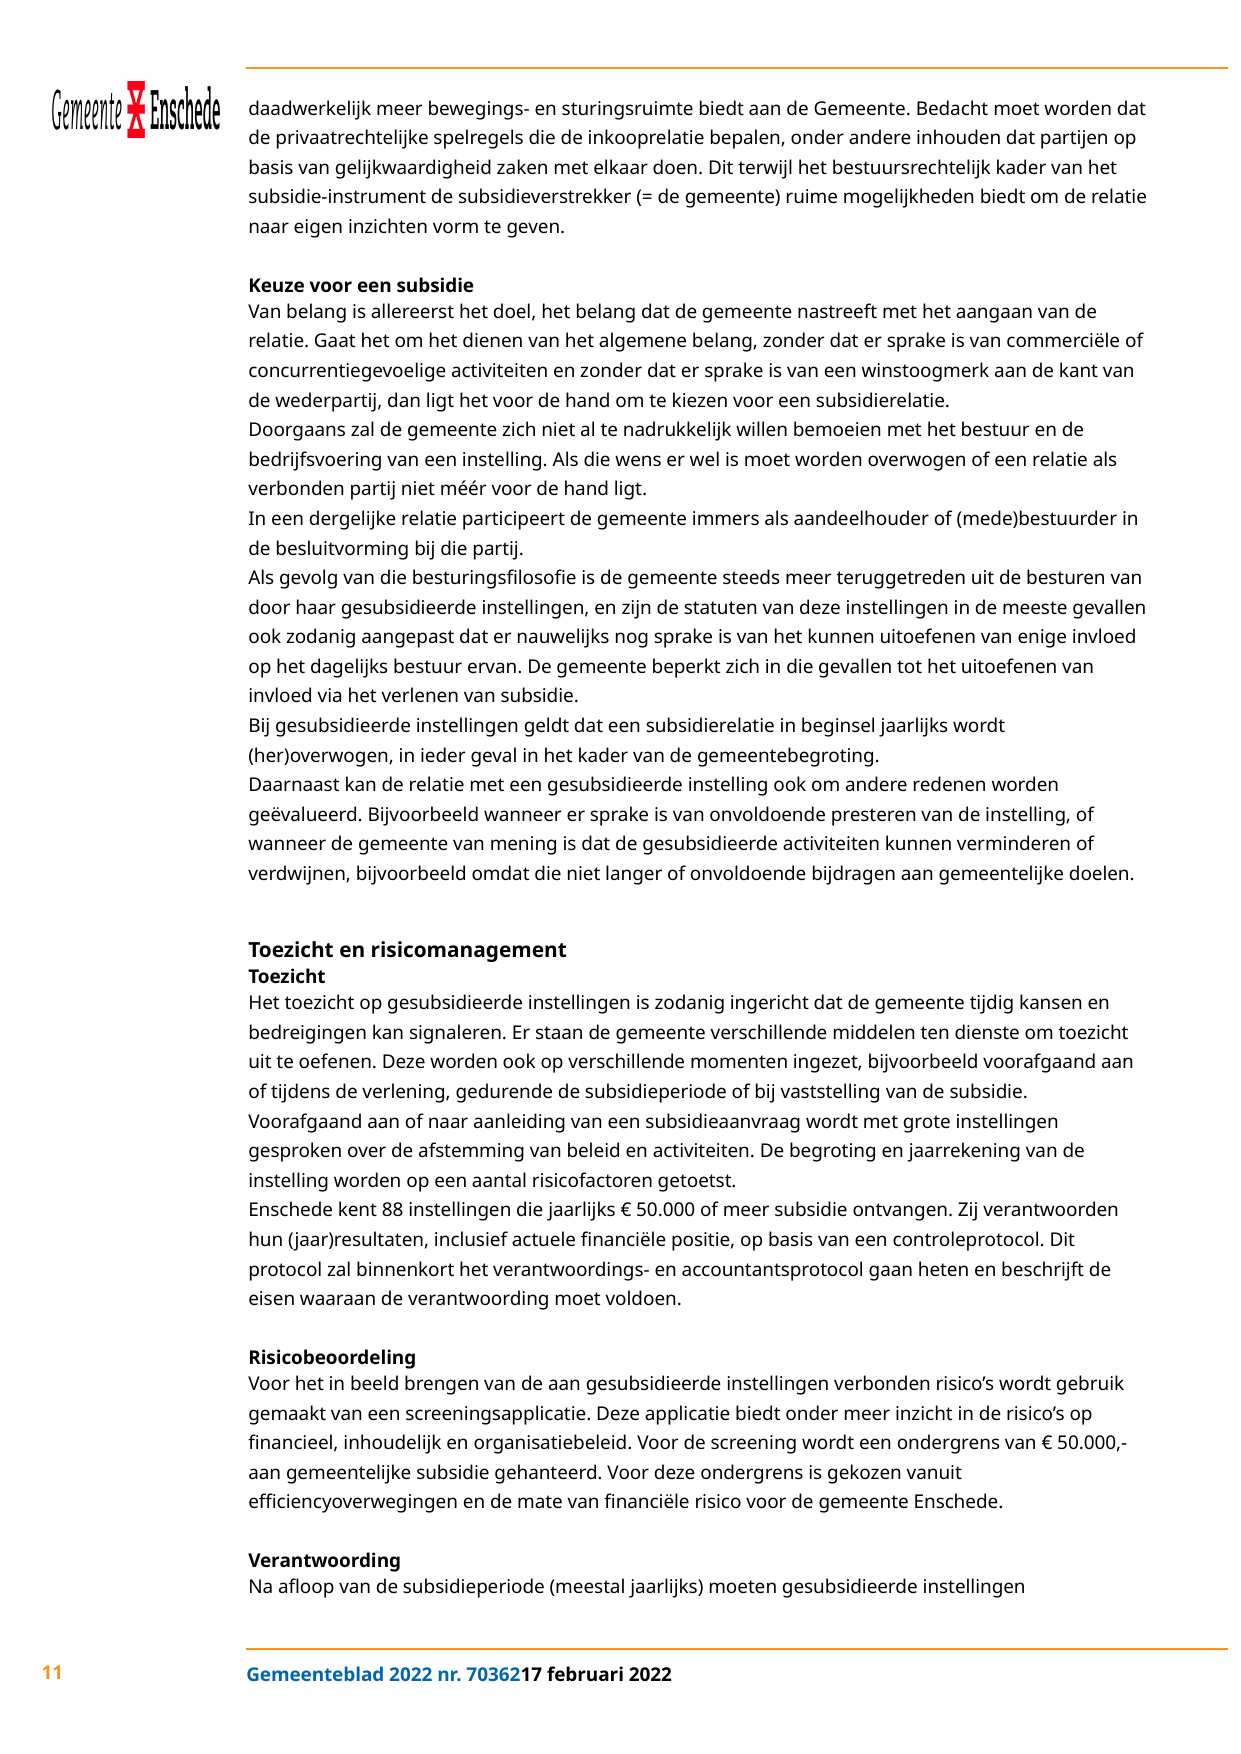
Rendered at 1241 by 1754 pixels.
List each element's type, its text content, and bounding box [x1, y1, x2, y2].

text Doorgaans zal de gemeente zich niet al te nadrukkelijk willen bemoeien met het bestuur en de bedrijfsvoering van een instelling. Als die wens er wel is moet worden overwogen of een relatie als verbonden partij niet méér voor de hand ligt. [248, 416, 1152, 501]
text Het toezicht op gesubsidieerde instellingen is zodanig ingericht dat de gemeente tijdig kansen en bedreigingen kan signaleren. Er staan de gemeente verschillende middelen ten dienste om toezicht uit te oefenen. Deze worden ook op verschillende momenten ingezet, bijvoorbeeld voorafgaand aan of tijdens de verlening, gedurende de subsidieperiode of bij vaststelling van de subsidie. [248, 989, 1152, 1104]
text Risicobeoordeling [248, 1344, 1152, 1370]
text Van belang is allereerst het doel, het belang dat de gemeente nastreeft met het aangaan van de relatie. Gaat het om het dienen van het algemene belang, zonder dat er sprake is van commerciële of concurrentiegevoelige activiteiten en zonder dat er sprake is van een winstoogmerk aan de kant van de wederpartij, dan ligt het voor de hand om te kiezen voor een subsidierelatie. [248, 298, 1152, 412]
text Toezicht [248, 964, 1152, 989]
text Enschede kent 88 instellingen die jaarlijks € 50.000 of meer subsidie ontvangen. Zij verantwoorden hun (jaar)resultaten, inclusief actuele financiële positie, op basis van een controleprotocol. Dit protocol zal binnenkort het verantwoordings- en accountantsprotocol gaan heten en beschrijft de eisen waaraan de verantwoording moet voldoen. [248, 1197, 1152, 1311]
text In een dergelijke relatie participeert de gemeente immers als aandeelhouder of (mede)bestuurder in de besluitvorming bij die partij. [248, 505, 1152, 560]
text Daarnaast kan de relatie met een gesubsidieerde instelling ook om andere redenen worden geëvalueerd. Bijvoorbeeld wanneer er sprake is van onvoldoende presteren van de instelling, of wanneer de gemeente van mening is dat de gesubsidieerde activiteiten kunnen verminderen of verdwijnen, bijvoorbeeld omdat die niet langer of onvoldoende bijdragen aan gemeentelijke doelen. [248, 771, 1152, 886]
text Toezicht en risicomanagement [248, 935, 1152, 964]
text Voorafgaand aan of naar aanleiding van een subsidieaanvraag wordt met grote instellingen gesproken over de afstemming van beleid en activiteiten. De begroting en jaarrekening van de instelling worden op een aantal risicofactoren getoetst. [248, 1108, 1152, 1193]
text Keuze voor een subsidie [248, 272, 1152, 298]
picture [41, 47, 231, 172]
text Na afloop van de subsidieperiode (meestal jaarlijks) moeten gesubsidieerde instellingen [248, 1573, 1152, 1599]
text Bij gesubsidieerde instellingen geldt dat een subsidierelatie in beginsel jaarlijks wordt (her)overwogen, in ieder geval in het kader van de gemeentebegroting. [248, 712, 1152, 767]
text Verantwoording [248, 1548, 1152, 1573]
text Voor het in beeld brengen van de aan gesubsidieerde instellingen verbonden risico’s wordt gebruik gemaakt van een screeningsapplicatie. Deze applicatie biedt onder meer inzicht in de risico’s op financieel, inhoudelijk en organisatiebeleid. Voor de screening wordt een ondergrens van € 50.000,- aan gemeentelijke subsidie gehanteerd. Voor deze ondergrens is gekozen vanuit efficiencyoverwegingen en de mate van financiële risico voor de gemeente Enschede. [248, 1370, 1152, 1514]
text - daadwerkelijk meer bewegings- en sturingsruimte biedt aan de Gemeente. Bedacht moet worden dat de privaatrechtelijke spelregels die de inkooprelatie bepalen, onder andere inhouden dat partijen op basis van gelijkwaardigheid zaken met elkaar doen. Dit terwijl het bestuursrechtelijk kader van het subsidie-instrument de subsidieverstrekker (= de gemeente) ruime mogelijkheden biedt om de relatie naar eigen inzichten vorm te geven. [248, 95, 1152, 239]
text Als gevolg van die besturingsfilosofie is de gemeente steeds meer teruggetreden uit de besturen van door haar gesubsidieerde instellingen, en zijn de statuten van deze instellingen in de meeste gevallen ook zodanig aangepast dat er nauwelijks nog sprake is van het kunnen uitoefenen van enige invloed op het dagelijks bestuur ervan. De gemeente beperkt zich in die gevallen tot het uitoefenen van invloed via het verlenen van subsidie. [248, 564, 1152, 708]
